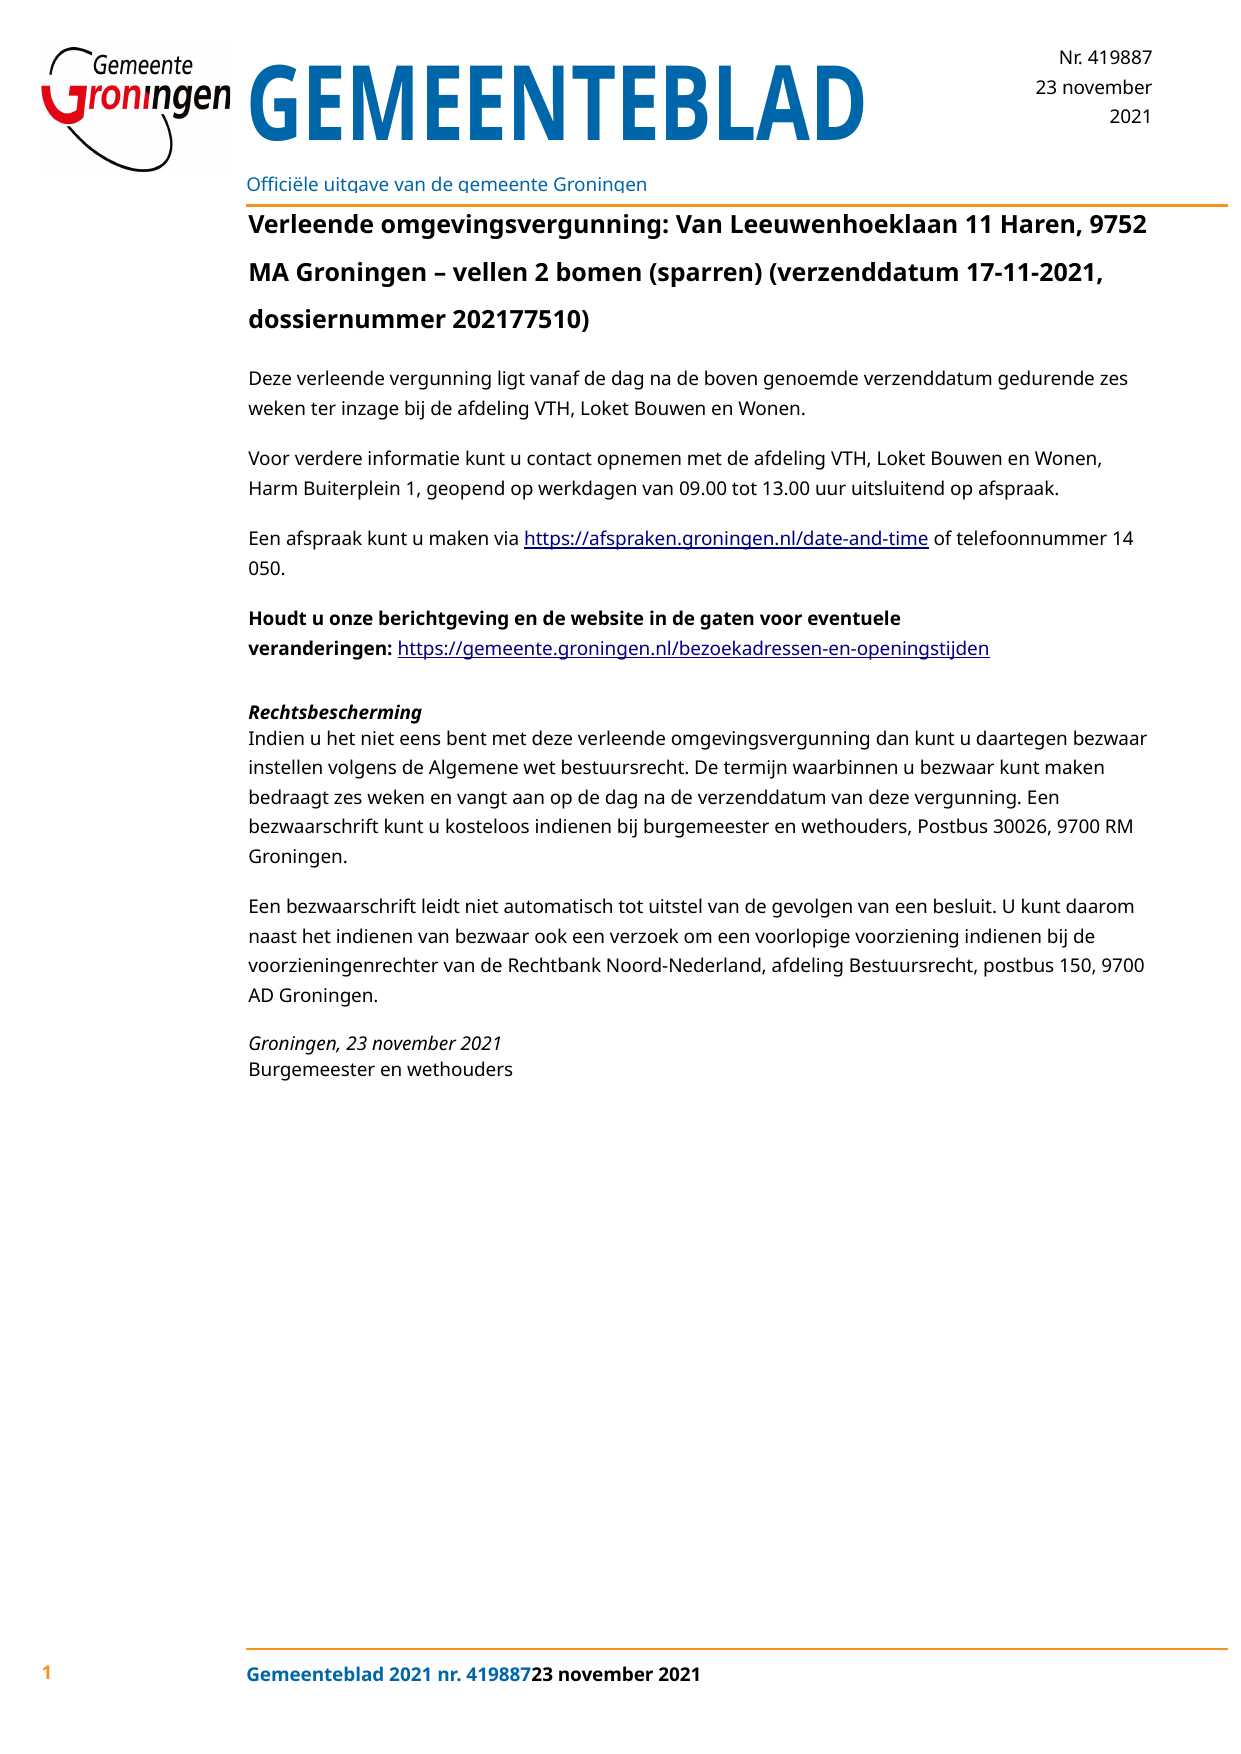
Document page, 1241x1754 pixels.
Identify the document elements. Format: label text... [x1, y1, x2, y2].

text Indien u het niet eens bent met deze verleende omgevingsvergunning dan kunt u daartegen bezwaar instellen volgens de Algemene wet bestuursrecht. De termijn waarbinnen u bezwaar kunt maken bedraagt zes weken en vangt aan op de dag na de verzenddatum van deze vergunning. Een bezwaarschrift kunt u kosteloos indienen bij burgemeester en wethouders, Postbus 30026, 9700 RM Groningen. [248, 725, 1152, 869]
picture [41, 47, 231, 172]
text Burgemeester en wethouders [248, 1056, 1152, 1082]
text Deze verleende vergunning ligt vanaf de dag na de boven genoemde verzenddatum gedurende zes weken ter inzage bij de afdeling VTH, Loket Bouwen en Wonen. [248, 366, 1152, 421]
text Een afspraak kunt u maken via https://afspraken.groningen.nl/date-and-time of telefoonnummer 14 050. [248, 526, 1152, 581]
text Verleende omgevingsvergunning: Van Leeuwenhoeklaan 11 Haren, 9752 MA Groningen – vellen 2 bomen (sparren) (verzenddatum 17-11-2021, dossiernummer 202177510) [248, 207, 1152, 336]
text Groningen, 23 november 2021 [248, 1030, 1152, 1056]
text Houdt u onze berichtgeving en de website in de gaten voor eventuele veranderingen: https://gemeente.groningen.nl/bezoekadressen-en-openingstijden [248, 606, 1152, 661]
text Een bezwaarschrift leidt niet automatisch tot uitstel van de gevolgen van een besluit. U kunt daarom naast het indienen van bezwaar ook een verzoek om een voorlopige voorziening indienen bij de voorzieningenrechter van de Rechtbank Noord-Nederland, afdeling Bestuursrecht, postbus 150, 9700 AD Groningen. [248, 893, 1152, 1008]
text Rechtsbescherming [248, 699, 1152, 725]
text Voor verdere informatie kunt u contact opnemen met de afdeling VTH, Loket Bouwen en Wonen, Harm Buiterplein 1, geopend op werkdagen van 09.00 tot 13.00 uur uitsluitend op afspraak. [248, 446, 1152, 501]
